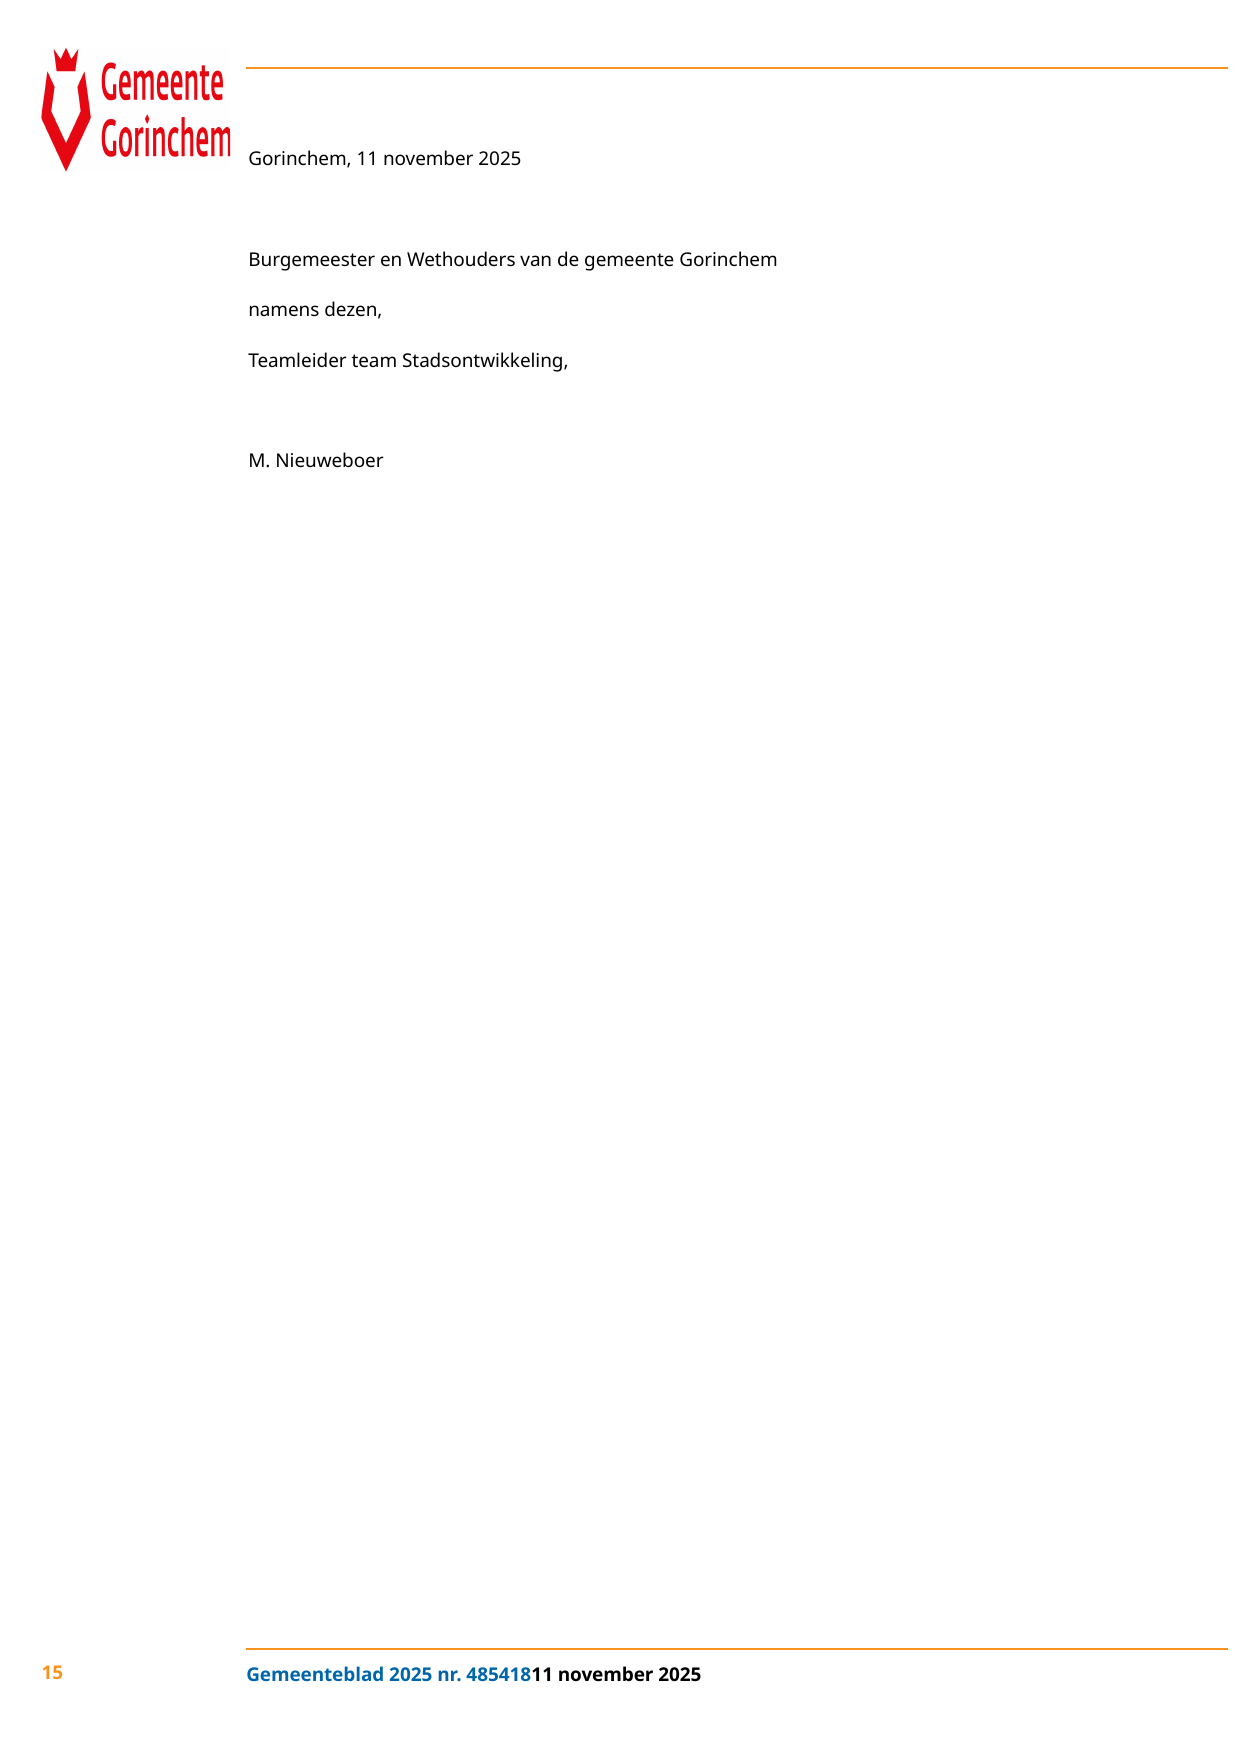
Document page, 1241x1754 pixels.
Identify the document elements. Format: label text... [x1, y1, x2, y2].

picture [41, 47, 231, 172]
text Burgemeester en Wethouders van de gemeente Gorinchem [248, 246, 1152, 272]
text Teamleider team Stadsontwikkeling, [248, 347, 1152, 373]
text Gorinchem, 11 november 2025 [248, 145, 1152, 171]
text M. Nieuweboer [248, 448, 1152, 473]
text namens dezen, [248, 296, 1152, 322]
